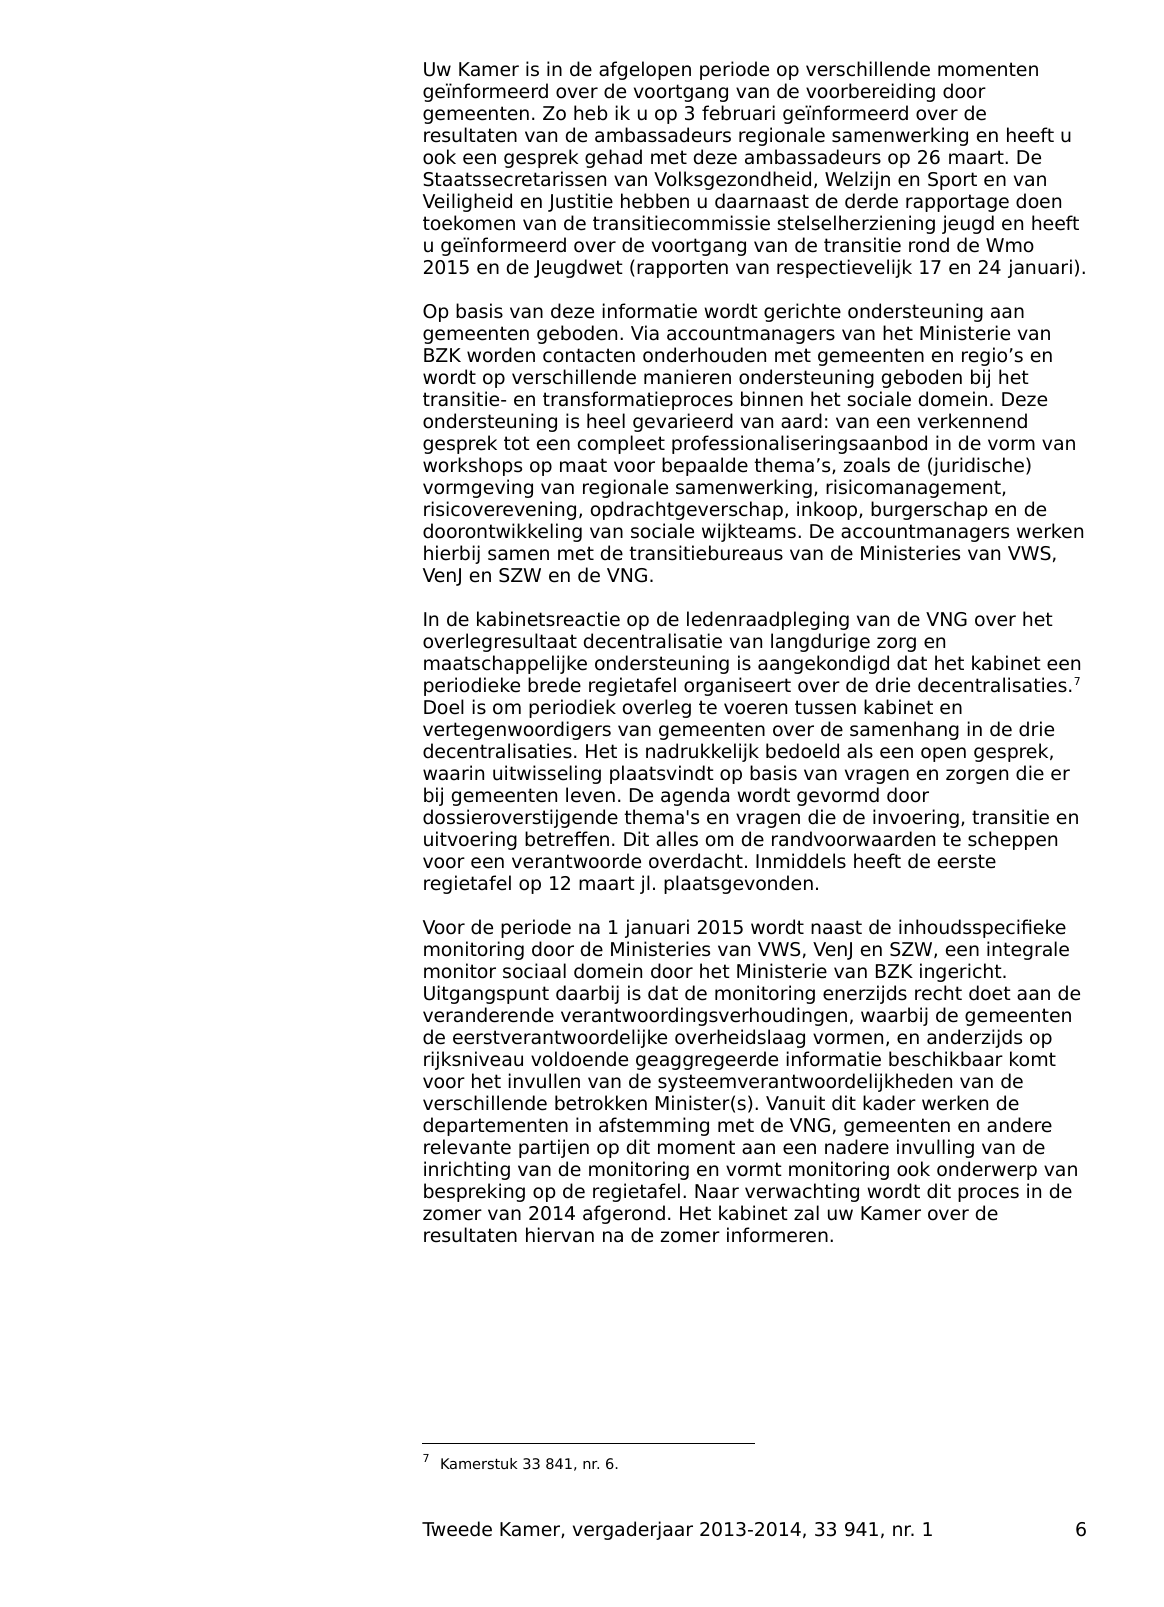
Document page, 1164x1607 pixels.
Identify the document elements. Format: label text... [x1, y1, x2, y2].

text Kamerstuk 33 841, nr. 6. [422, 1452, 1087, 1474]
text Voor de periode na 1 januari 2015 wordt naast de inhoudsspecifieke monitoring door de Ministeries van VWS, VenJ en SZW, een integrale monitor sociaal domein door het Ministerie van BZK ingericht. Uitgangspunt daarbij is dat de monitoring enerzijds recht doet aan de veranderende verantwoordingsverhoudingen, waarbij de gemeenten de eerstverantwoordelijke overheidslaag vormen, en anderzijds op rijksniveau voldoende geaggregeerde informatie beschikbaar komt voor het invullen van de systeemverantwoordelijkheden van de verschillende betrokken Minister(s). Vanuit dit kader werken de departementen in afstemming met de VNG, gemeenten en andere relevante partijen op dit moment aan een nadere invulling van de inrichting van de monitoring en vormt monitoring ook onderwerp van bespreking op de regietafel. Naar verwachting wordt dit proces in de zomer van 2014 afgerond. Het kabinet zal uw Kamer over de resultaten hiervan na de zomer informeren. [422, 917, 1087, 1247]
text Uw Kamer is in de afgelopen periode op verschillende momenten geïnformeerd over de voortgang van de voorbereiding door gemeenten. Zo heb ik u op 3 februari geïnformeerd over de resultaten van de ambassadeurs regionale samenwerking en heeft u ook een gesprek gehad met deze ambassadeurs op 26 maart. De Staatssecretarissen van Volksgezondheid, Welzijn en Sport en van Veiligheid en Justitie hebben u daarnaast de derde rapportage doen toekomen van de transitiecommissie stelselherziening jeugd en heeft u geïnformeerd over de voortgang van de transitie rond de Wmo 2015 en de Jeugdwet (rapporten van respectievelijk 17 en 24 januari). [422, 59, 1087, 279]
text In de kabinetsreactie op de ledenraadpleging van de VNG over het overlegresultaat decentralisatie van langdurige zorg en maatschappelijke ondersteuning is aangekondigd dat het kabinet een periodieke brede regietafel organiseert over de drie decentralisaties. Doel is om periodiek overleg te voeren tussen kabinet en vertegenwoordigers van gemeenten over de samenhang in de drie decentralisaties. Het is nadrukkelijk bedoeld als een open gesprek, waarin uitwisseling plaatsvindt op basis van vragen en zorgen die er bij gemeenten leven. De agenda wordt gevormd door dossieroverstijgende thema's en vragen die de invoering, transitie en uitvoering betreffen. Dit alles om de randvoorwaarden te scheppen voor een verantwoorde overdacht. Inmiddels heeft de eerste regietafel op 12 maart jl. plaatsgevonden. [422, 609, 1087, 895]
text Op basis van deze informatie wordt gerichte ondersteuning aan gemeenten geboden. Via accountmanagers van het Ministerie van BZK worden contacten onderhouden met gemeenten en regio’s en wordt op verschillende manieren ondersteuning geboden bij het transitie- en transformatieproces binnen het sociale domein. Deze ondersteuning is heel gevarieerd van aard: van een verkennend gesprek tot een compleet professionaliseringsaanbod in de vorm van workshops op maat voor bepaalde thema’s, zoals de (juridische) vormgeving van regionale samenwerking, risicomanagement, risicoverevening, opdrachtgeverschap, inkoop, burgerschap en de doorontwikkeling van sociale wijkteams. De accountmanagers werken hierbij samen met de transitiebureaus van de Ministeries van VWS, VenJ en SZW en de VNG. [422, 301, 1087, 587]
